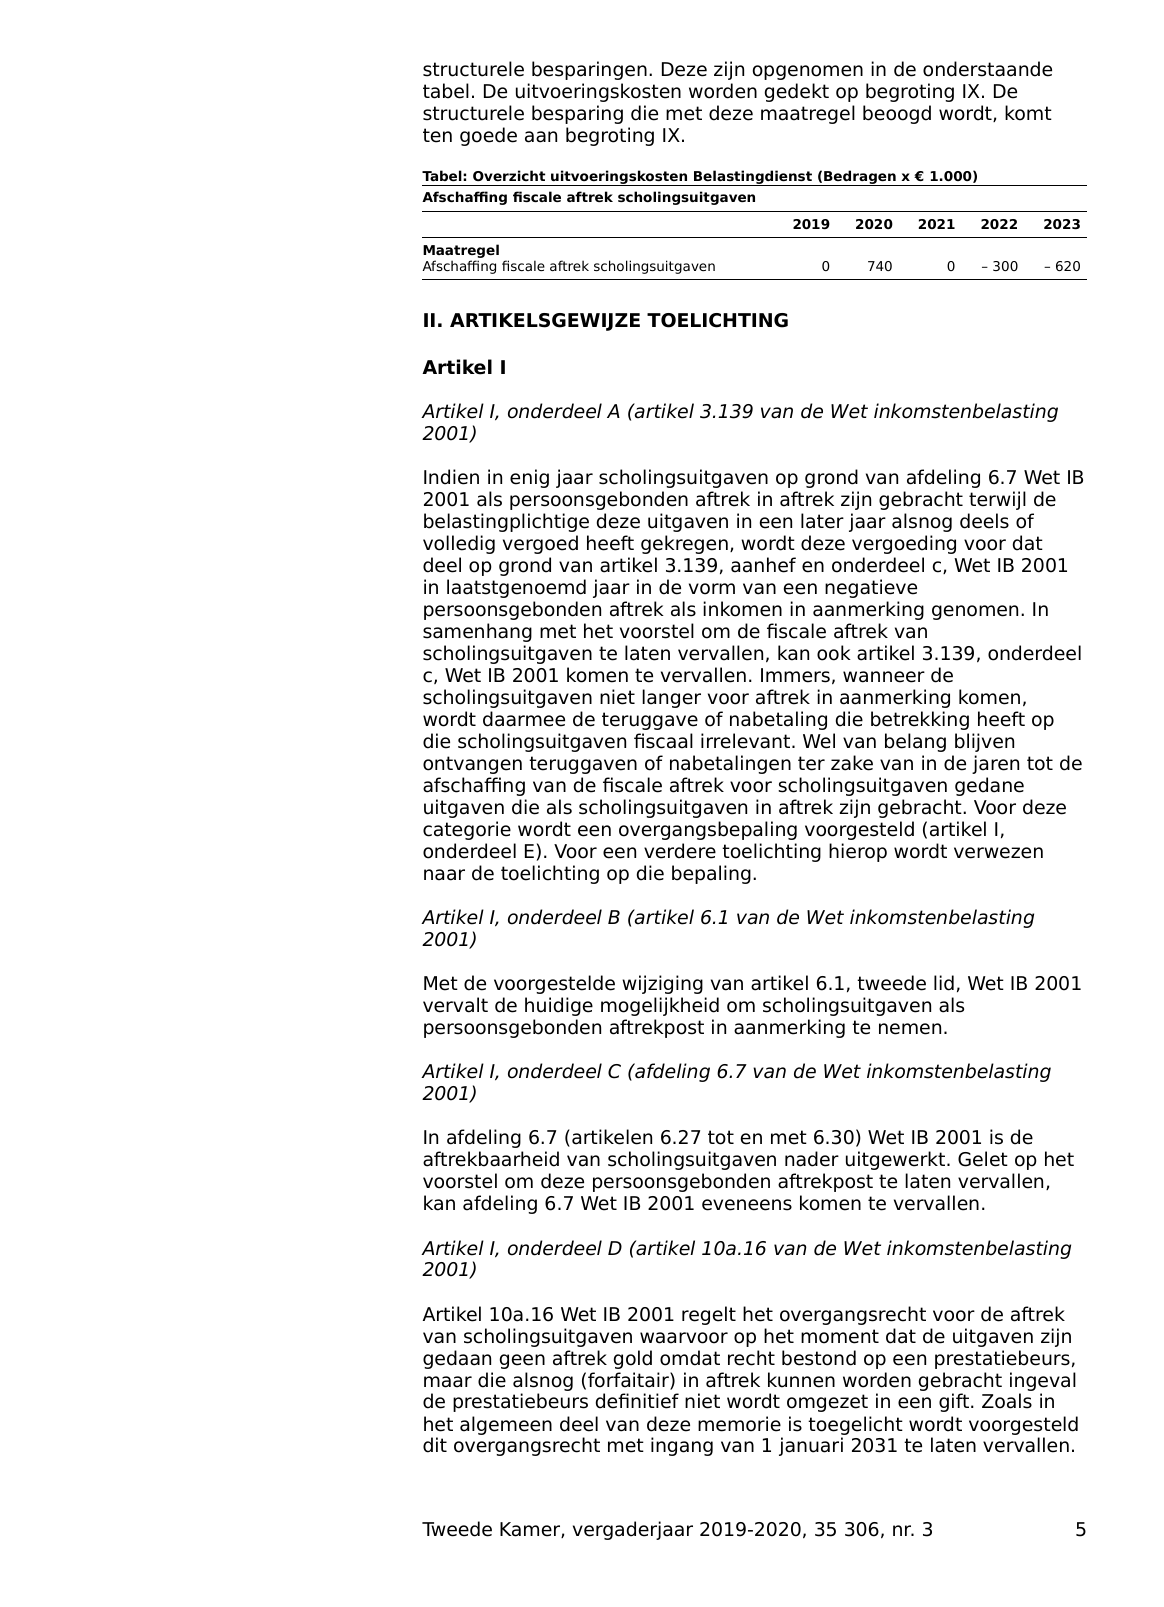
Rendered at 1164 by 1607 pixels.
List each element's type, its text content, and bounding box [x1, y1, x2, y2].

subtitle Artikel I [422, 357, 1087, 379]
text Indien in enig jaar scholingsuitgaven op grond van afdeling 6.7 Wet IB 2001 als persoonsgebonden aftrek in aftrek zijn gebracht terwijl de belastingplichtige deze uitgaven in een later jaar alsnog deels of volledig vergoed heeft gekregen, wordt deze vergoeding voor dat deel op grond van artikel 3.139, aanhef en onderdeel c, Wet IB 2001 in laatstgenoemd jaar in de vorm van een negatieve persoonsgebonden aftrek als inkomen in aanmerking genomen. In samenhang met het voorstel om de fiscale aftrek van scholingsuitgaven te laten vervallen, kan ook artikel 3.139, onderdeel c, Wet IB 2001 komen te vervallen. Immers, wanneer de scholingsuitgaven niet langer voor aftrek in aanmerking komen, wordt daarmee de teruggave of nabetaling die betrekking heeft op die scholingsuitgaven fiscaal irrelevant. Wel van belang blijven ontvangen teruggaven of nabetalingen ter zake van in de jaren tot de afschaffing van de fiscale aftrek voor scholingsuitgaven gedane uitgaven die als scholingsuitgaven in aftrek zijn gebracht. Voor deze categorie wordt een overgangsbepaling voorgesteld (artikel I, onderdeel E). Voor een verdere toelichting hierop wordt verwezen naar de toelichting op die bepaling. [422, 467, 1087, 885]
table_cell [836, 238, 898, 258]
text Artikel 10a.16 Wet IB 2001 regelt het overgangsrecht voor de aftrek van scholingsuitgaven waarvoor op het moment dat de uitgaven zijn gedaan geen aftrek gold omdat recht bestond op een prestatiebeurs, maar die alsnog (forfaitair) in aftrek kunnen worden gebracht ingeval de prestatiebeurs definitief niet wordt omgezet in een gift. Zoals in het algemeen deel van deze memorie is toegelicht wordt voorgesteld dit overgangsrecht met ingang van 1 januari 2031 te laten vervallen. [422, 1303, 1087, 1457]
subtitle Artikel I, onderdeel C (afdeling 6.7 van de Wet inkomstenbelasting 2001) [422, 1061, 1087, 1105]
table_cell [422, 212, 773, 237]
table_cell Maatregel [422, 238, 773, 258]
table_cell 0 [773, 258, 836, 279]
subtitle Artikel I, onderdeel D (artikel 10a.16 van de Wet inkomstenbelasting 2001) [422, 1237, 1087, 1281]
table_cell 2023 [1024, 212, 1087, 237]
table_cell 740 [836, 258, 898, 279]
subtitle Artikel I, onderdeel A (artikel 3.139 van de Wet inkomstenbelasting 2001) [422, 401, 1087, 445]
subtitle II. ARTIKELSGEWIJZE TOELICHTING [422, 310, 1087, 332]
table_cell 2021 [899, 212, 961, 237]
table_cell – 620 [1024, 258, 1087, 279]
text In afdeling 6.7 (artikelen 6.27 tot en met 6.30) Wet IB 2001 is de aftrekbaarheid van scholingsuitgaven nader uitgewerkt. Gelet op het voorstel om deze persoonsgebonden aftrekpost te laten vervallen, kan afdeling 6.7 Wet IB 2001 eveneens komen te vervallen. [422, 1127, 1087, 1215]
table_cell 0 [899, 258, 961, 279]
table_cell [773, 238, 836, 258]
table_cell [899, 238, 961, 258]
table_cell 2022 [961, 212, 1024, 237]
text Met de voorgestelde wijziging van artikel 6.1, tweede lid, Wet IB 2001 vervalt de huidige mogelijkheid om scholingsuitgaven als persoonsgebonden aftrekpost in aanmerking te nemen. [422, 973, 1087, 1039]
table_cell 2020 [836, 212, 898, 237]
subtitle Artikel I, onderdeel B (artikel 6.1 van de Wet inkomstenbelasting 2001) [422, 907, 1087, 951]
table_cell [1024, 238, 1087, 258]
table_cell 2019 [773, 212, 836, 237]
table_cell – 300 [961, 258, 1024, 279]
table_cell Afschaffing fiscale aftrek scholingsuitgaven [422, 258, 773, 279]
text structurele besparingen. Deze zijn opgenomen in de onderstaande tabel. De uitvoeringskosten worden gedekt op begroting IX. De structurele besparing die met deze maatregel beoogd wordt, komt ten goede aan begroting IX. [422, 59, 1087, 147]
table_cell Afschaffing fiscale aftrek scholingsuitgaven [422, 186, 1087, 211]
table_cell [961, 238, 1024, 258]
table_header Tabel: Overzicht uitvoeringskosten Belastingdienst (Bedragen x € 1.000) [422, 169, 1087, 184]
